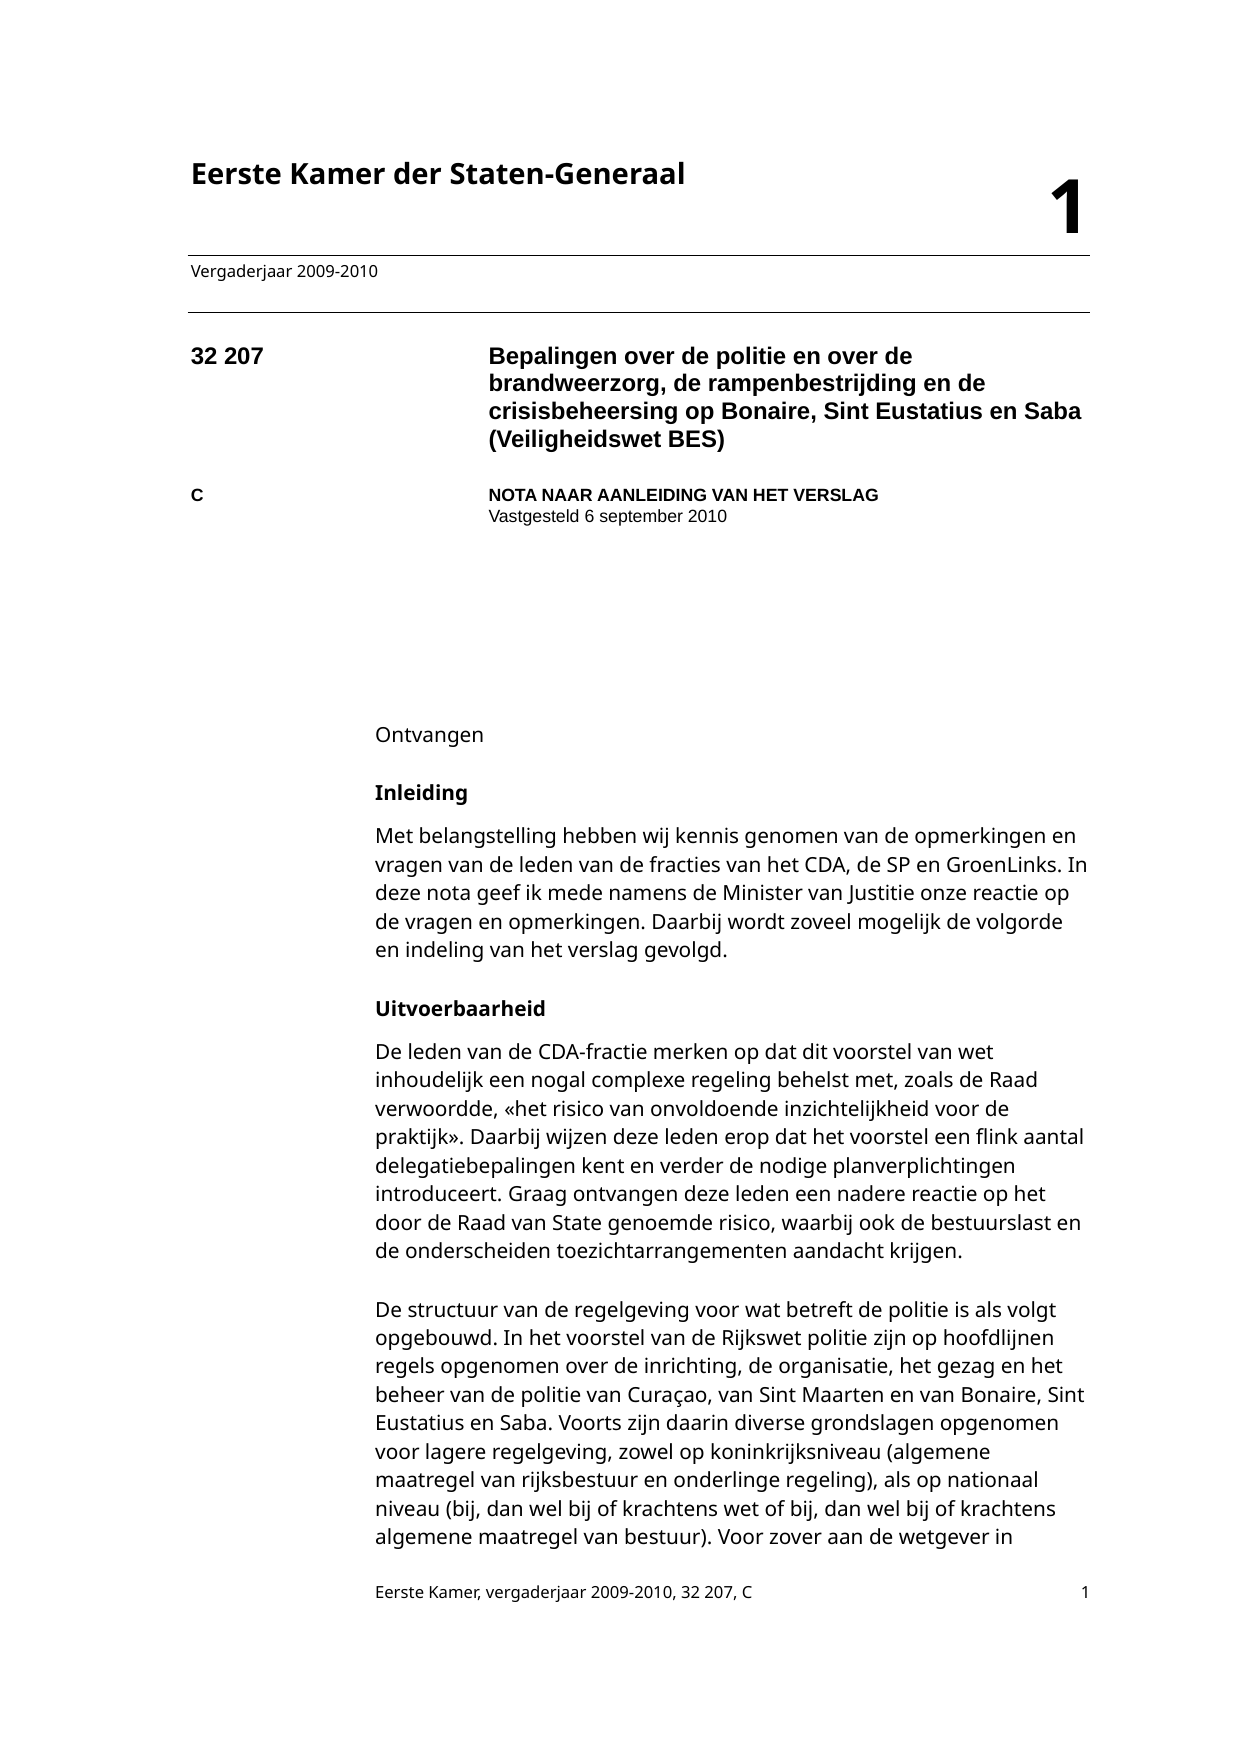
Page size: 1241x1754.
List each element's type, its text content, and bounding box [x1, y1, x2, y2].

text Inleiding [375, 778, 1090, 807]
text De structuur van de regelgeving voor wat betreft de politie is als volgt opgebouwd. In het voorstel van de Rijkswet politie zijn op hoofdlijnen regels opgenomen over de inrichting, de organisatie, het gezag en het beheer van de politie van Curaçao, van Sint Maarten en van Bonaire, Sint Eustatius en Saba. Voorts zijn daarin diverse grondslagen opgenomen voor lagere regelgeving, zowel op koninkrijksniveau (algemene maatregel van rijksbestuur en onderlinge regeling), als op nationaal niveau (bij, dan wel bij of krachtens wet of bij, dan wel bij of krachtens algemene maatregel van bestuur). Voor zover aan de wetgever in [375, 1295, 1090, 1551]
table_header Eerste Kamer der Staten-Generaal [188, 150, 909, 255]
table_cell C [188, 482, 485, 601]
table_cell NOTA NAAR AANLEIDING VAN HET VERSLAG Vastgesteld 6 september 2010 [485, 482, 1090, 601]
table_cell Bepalingen over de politie en over de brandweerzorg, de rampenbestrijding en de crisisbeheersing op Bonaire, Sint Eustatius en Saba (Veiligheidswet BES) [485, 339, 1090, 482]
text Uitvoerbaarheid [375, 994, 1090, 1022]
table_cell 32 207 [188, 339, 485, 482]
text Ontvangen [375, 720, 1090, 748]
table_header 1 [910, 150, 1090, 255]
table_cell [485, 313, 1090, 339]
text Met belangstelling hebben wij kennis genomen van de opmerkingen en vragen van de leden van de fracties van het CDA, de SP en GroenLinks. In deze nota geef ik mede namens de Minister van Justitie onze reactie op de vragen en opmerkingen. Daarbij wordt zoveel mogelijk de volgorde en indeling van het verslag gevolgd. [375, 822, 1090, 964]
table_cell [188, 313, 485, 339]
table_cell [485, 256, 1090, 312]
table_cell Vergaderjaar 2009-2010 [188, 256, 485, 312]
text De leden van de CDA-fractie merken op dat dit voorstel van wet inhoudelijk een nogal complexe regeling behelst met, zoals de Raad verwoordde, «het risico van onvoldoende inzichtelijkheid voor de praktijk». Daarbij wijzen deze leden erop dat het voorstel een flink aantal delegatiebepalingen kent en verder de nodige planverplichtingen introduceert. Graag ontvangen deze leden een nadere reactie op het door de Raad van State genoemde risico, waarbij ook de bestuurslast en de onderscheiden toezichtarrangementen aandacht krijgen. [375, 1037, 1090, 1265]
